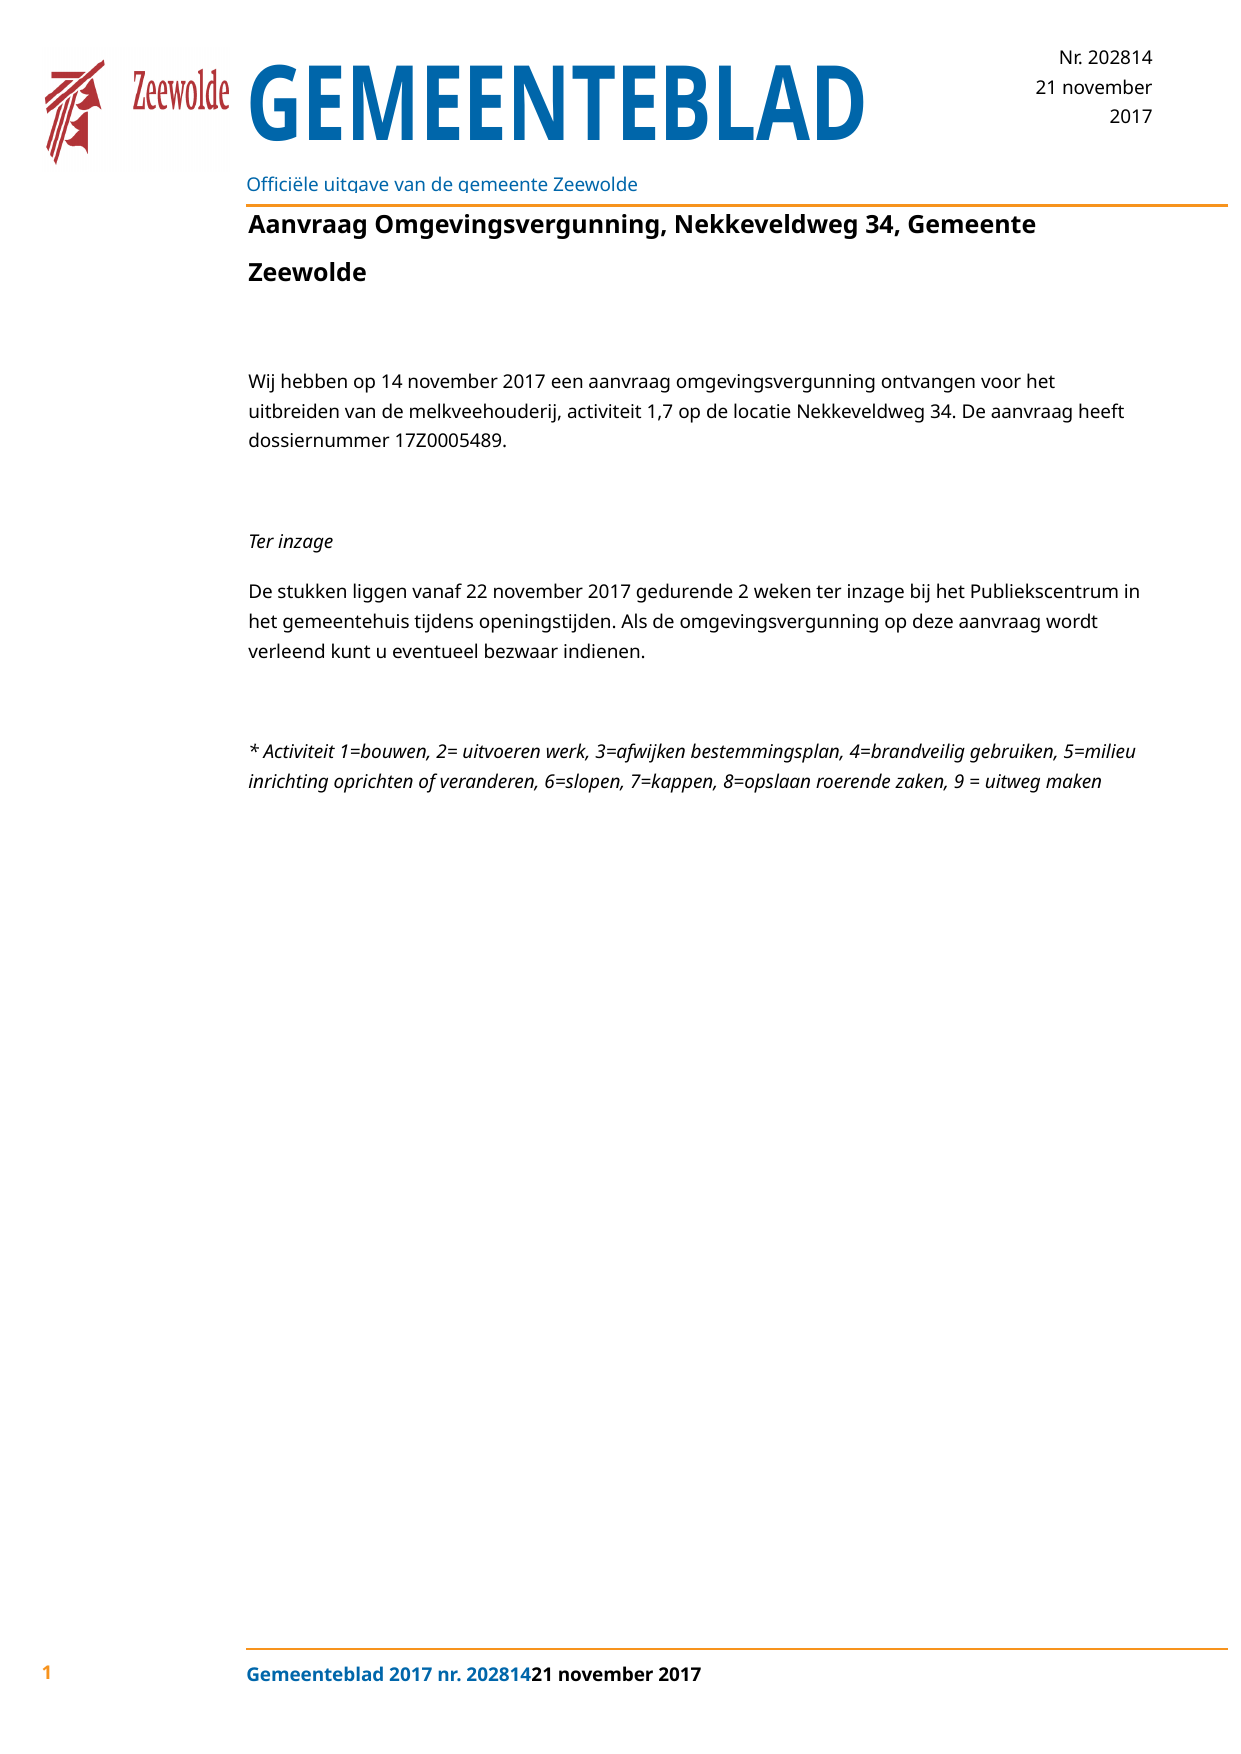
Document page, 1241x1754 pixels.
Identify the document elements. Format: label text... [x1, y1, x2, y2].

text Aanvraag Omgevingsvergunning, Nekkeveldweg 34, Gemeente Zeewolde [248, 207, 1152, 288]
text * Activiteit 1=bouwen, 2= uitvoeren werk, 3=afwijken bestemmingsplan, 4=brandveilig gebruiken, 5=milieu inrichting oprichten of veranderen, 6=slopen, 7=kappen, 8=opslaan roerende zaken, 9 = uitweg maken [248, 739, 1152, 794]
text Wij hebben op 14 november 2017 een aanvraag omgevingsvergunning ontvangen voor het uitbreiden van de melkveehouderij, activiteit 1,7 op de locatie Nekkeveldweg 34. De aanvraag heeft dossiernummer 17Z0005489. [248, 368, 1152, 453]
text De stukken liggen vanaf 22 november 2017 gedurende 2 weken ter inzage bij het Publiekscentrum in het gemeentehuis tijdens openingstijden. Als de omgevingsvergunning op deze aanvraag wordt verleend kunt u eventueel bezwaar indienen. [248, 579, 1152, 664]
picture [41, 47, 231, 172]
text Ter inzage [248, 528, 1152, 554]
